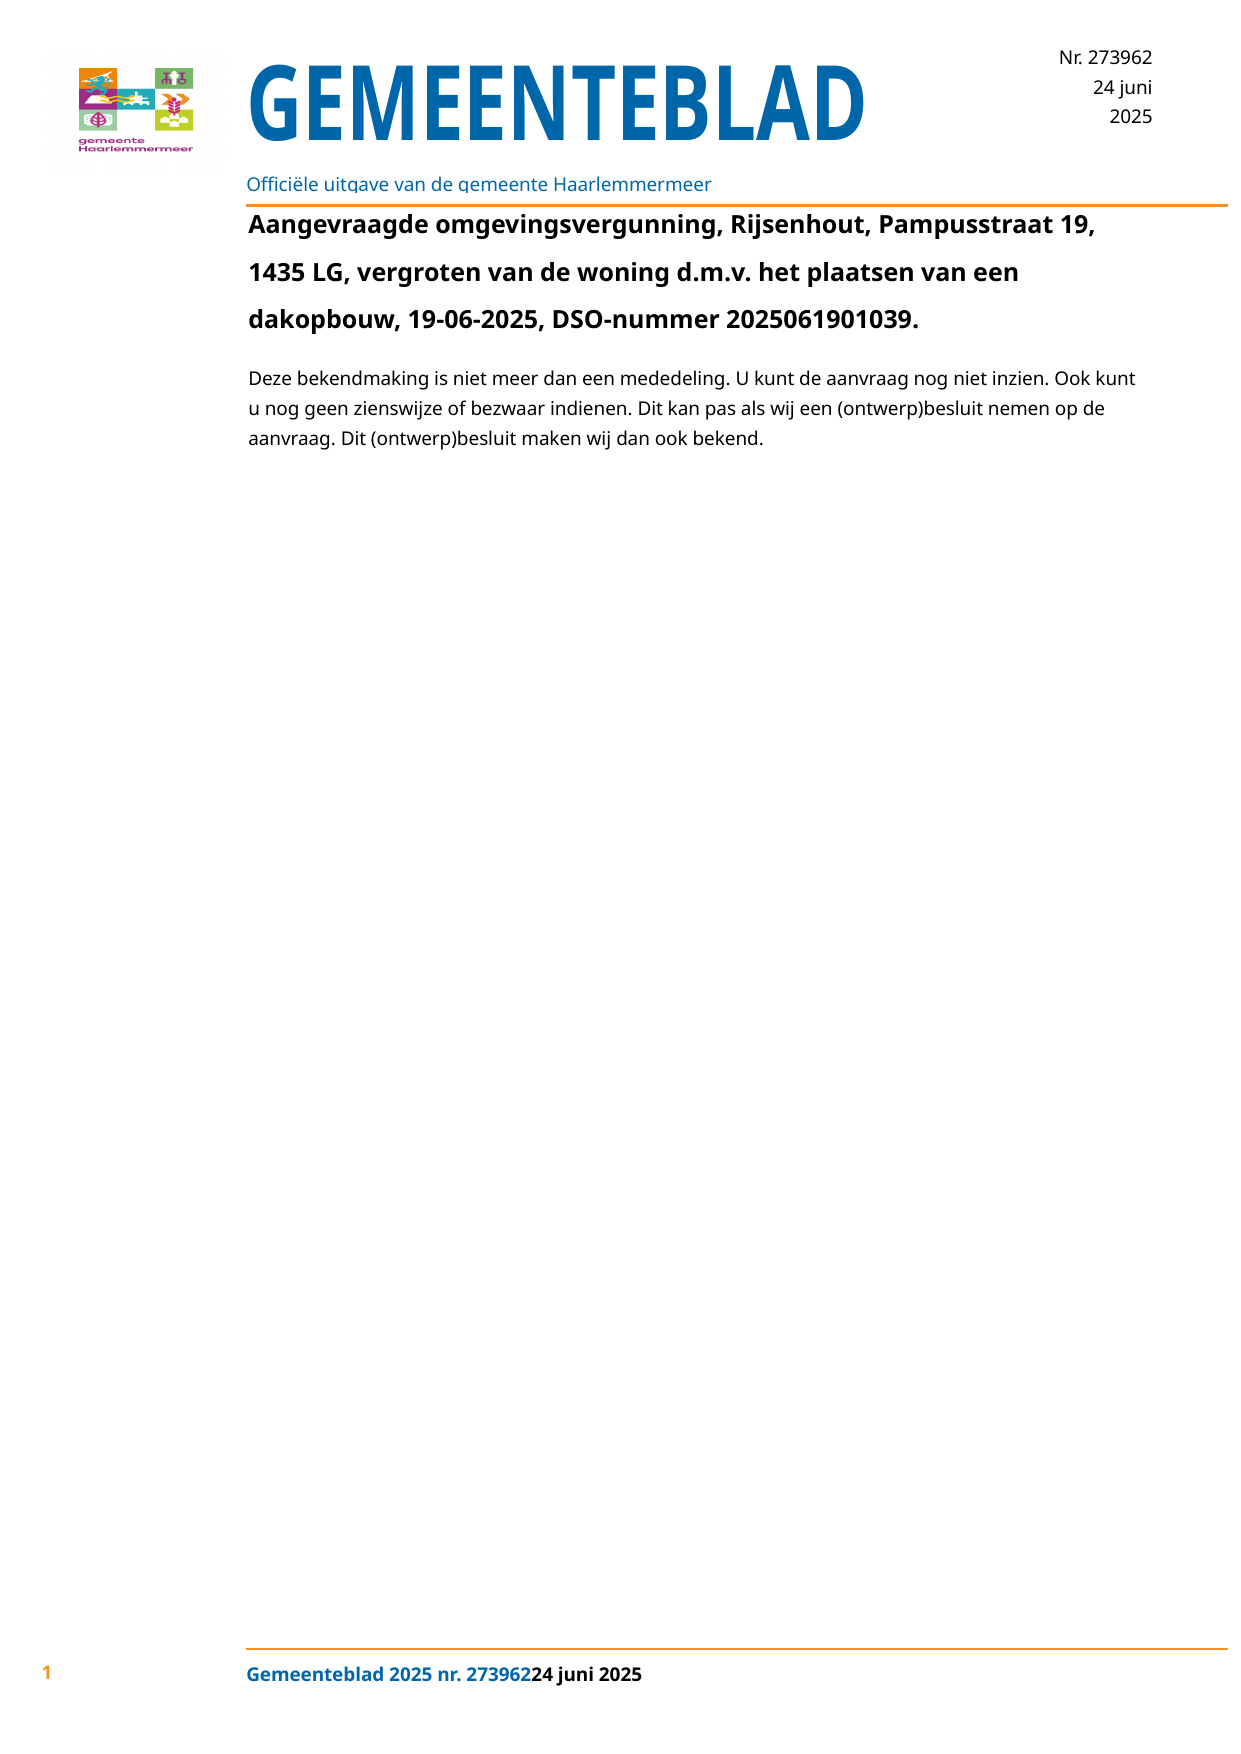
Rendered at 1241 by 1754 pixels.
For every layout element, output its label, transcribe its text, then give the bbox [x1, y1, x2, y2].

picture [41, 47, 231, 172]
text Deze bekendmaking is niet meer dan een mededeling. U kunt de aanvraag nog niet inzien. Ook kunt u nog geen zienswijze of bezwaar indienen. Dit kan pas als wij een (ontwerp)besluit nemen op de aanvraag. Dit (ontwerp)besluit maken wij dan ook bekend. [248, 366, 1152, 450]
text Aangevraagde omgevingsvergunning, Rijsenhout, Pampusstraat 19, 1435 LG, vergroten van de woning d.m.v. het plaatsen van een dakopbouw, 19-06-2025, DSO-nummer 2025061901039. [248, 207, 1152, 336]
